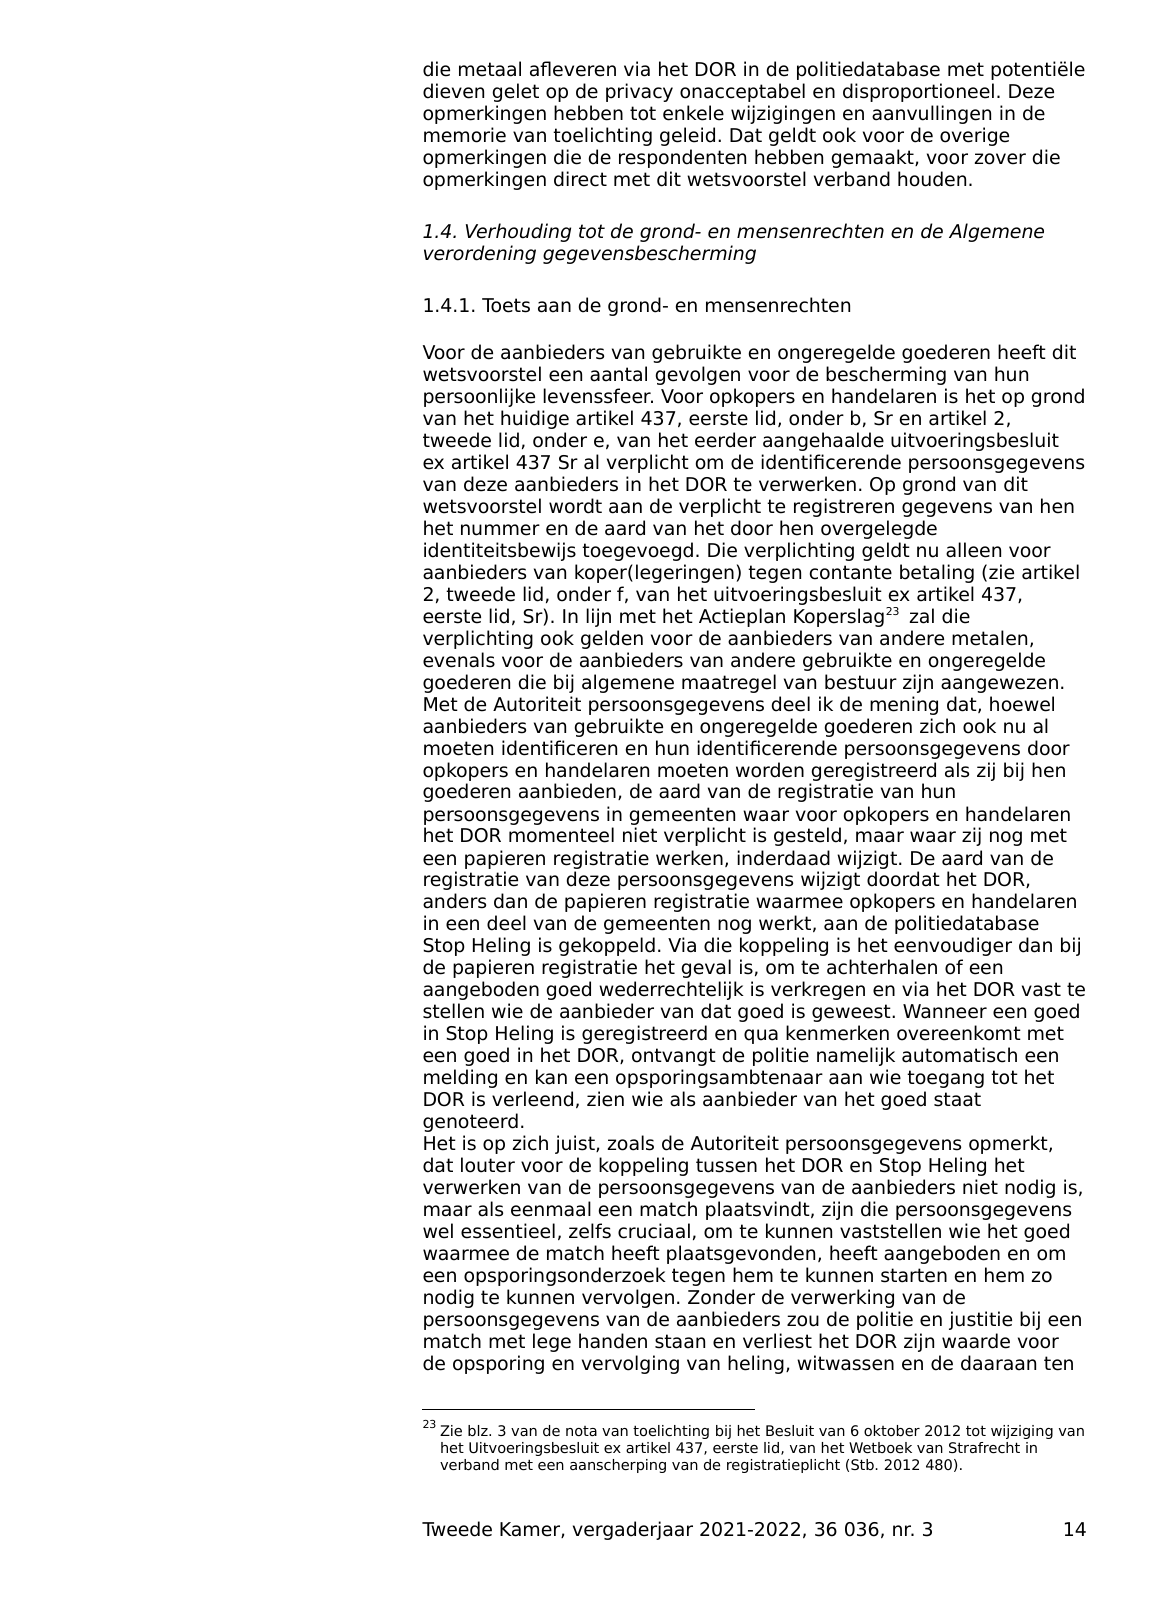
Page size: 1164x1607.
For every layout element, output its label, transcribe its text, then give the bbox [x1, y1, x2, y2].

subtitle 1.4. Verhouding tot de grond- en mensenrechten en de Algemene verordening gegevensbescherming [422, 221, 1087, 265]
text Voor de aanbieders van gebruikte en ongeregelde goederen heeft dit wetsvoorstel een aantal gevolgen voor de bescherming van hun persoonlijke levenssfeer. Voor opkopers en handelaren is het op grond van het huidige artikel 437, eerste lid, onder b, Sr en artikel 2, tweede lid, onder e, van het eerder aangehaalde uitvoeringsbesluit ex artikel 437 Sr al verplicht om de identificerende persoonsgegevens van deze aanbieders in het DOR te verwerken. Op grond van dit wetsvoorstel wordt aan de verplicht te registreren gegevens van hen het nummer en de aard van het door hen overgelegde identiteitsbewijs toegevoegd. Die verplichting geldt nu alleen voor aanbieders van koper(legeringen) tegen contante betaling (zie artikel 2, tweede lid, onder f, van het uitvoeringsbesluit ex artikel 437, eerste lid, Sr). In lijn met het Actieplan Koperslag zal die verplichting ook gelden voor de aanbieders van andere metalen, evenals voor de aanbieders van andere gebruikte en ongeregelde goederen die bij algemene maatregel van bestuur zijn aangewezen. [422, 342, 1087, 693]
text Het is op zich juist, zoals de Autoriteit persoonsgegevens opmerkt, dat louter voor de koppeling tussen het DOR en Stop Heling het verwerken van de persoonsgegevens van de aanbieders niet nodig is, maar als eenmaal een match plaatsvindt, zijn die persoonsgegevens wel essentieel, zelfs cruciaal, om te kunnen vaststellen wie het goed waarmee de match heeft plaatsgevonden, heeft aangeboden en om een opsporingsonderzoek tegen hem te kunnen starten en hem zo nodig te kunnen vervolgen. Zonder de verwerking van de persoonsgegevens van de aanbieders zou de politie en justitie bij een match met lege handen staan en verliest het DOR zijn waarde voor de opsporing en vervolging van heling, witwassen en de daaraan ten [422, 1133, 1087, 1375]
text die metaal afleveren via het DOR in de politiedatabase met potentiële dieven gelet op de privacy onacceptabel en disproportioneel. Deze opmerkingen hebben tot enkele wijzigingen en aanvullingen in de memorie van toelichting geleid. Dat geldt ook voor de overige opmerkingen die de respondenten hebben gemaakt, voor zover die opmerkingen direct met dit wetsvoorstel verband houden. [422, 59, 1087, 191]
subtitle 1.4.1. Toets aan de grond- en mensenrechten [422, 295, 1087, 317]
text Met de Autoriteit persoonsgegevens deel ik de mening dat, hoewel aanbieders van gebruikte en ongeregelde goederen zich ook nu al moeten identificeren en hun identificerende persoonsgegevens door opkopers en handelaren moeten worden geregistreerd als zij bij hen goederen aanbieden, de aard van de registratie van hun persoonsgegevens in gemeenten waar voor opkopers en handelaren het DOR momenteel niet verplicht is gesteld, maar waar zij nog met een papieren registratie werken, inderdaad wijzigt. De aard van de registratie van deze persoonsgegevens wijzigt doordat het DOR, anders dan de papieren registratie waarmee opkopers en handelaren in een deel van de gemeenten nog werkt, aan de politiedatabase Stop Heling is gekoppeld. Via die koppeling is het eenvoudiger dan bij de papieren registratie het geval is, om te achterhalen of een aangeboden goed wederrechtelijk is verkregen en via het DOR vast te stellen wie de aanbieder van dat goed is geweest. Wanneer een goed in Stop Heling is geregistreerd en qua kenmerken overeenkomt met een goed in het DOR, ontvangt de politie namelijk automatisch een melding en kan een opsporingsambtenaar aan wie toegang tot het DOR is verleend, zien wie als aanbieder van het goed staat genoteerd. [422, 693, 1087, 1133]
text Zie blz. 3 van de nota van toelichting bij het Besluit van 6 oktober 2012 tot wijziging van het Uitvoeringsbesluit ex artikel 437, eerste lid, van het Wetboek van Strafrecht in verband met een aanscherping van de registratieplicht (Stb. 2012 480). [422, 1418, 1087, 1474]
